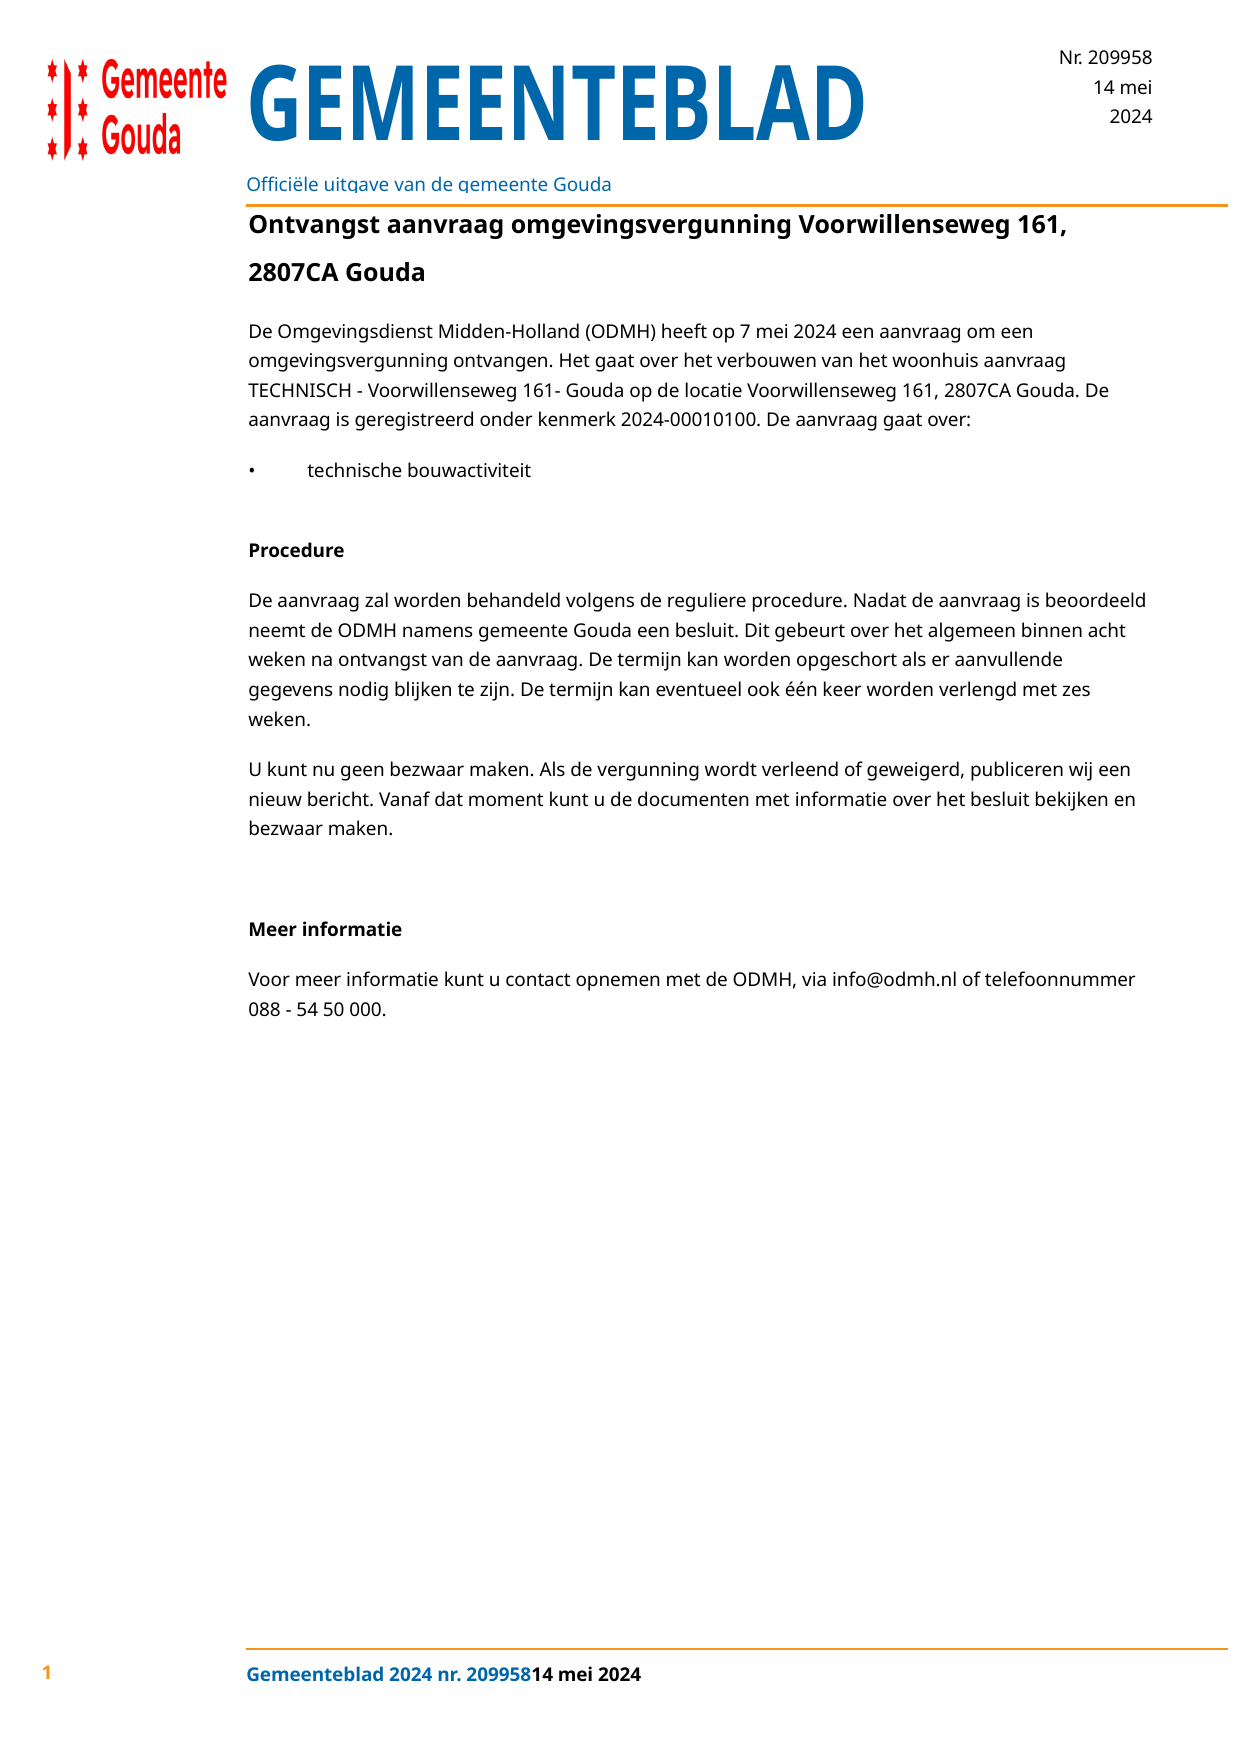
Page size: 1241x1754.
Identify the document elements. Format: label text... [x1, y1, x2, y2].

text De Omgevingsdienst Midden-Holland (ODMH) heeft op 7 mei 2024 een aanvraag om een omgevingsvergunning ontvangen. Het gaat over het verbouwen van het woonhuis aanvraag TECHNISCH - Voorwillenseweg 161- Gouda op de locatie Voorwillenseweg 161, 2807CA Gouda. De aanvraag is geregistreerd onder kenmerk 2024-00010100. De aanvraag gaat over: [248, 318, 1152, 432]
text De aanvraag zal worden behandeld volgens de reguliere procedure. Nadat de aanvraag is beoordeeld neemt de ODMH namens gemeente Gouda een besluit. Dit gebeurt over het algemeen binnen acht weken na ontvangst van de aanvraag. De termijn kan worden opgeschort als er aanvullende gegevens nodig blijken te zijn. De termijn kan eventueel ook één keer worden verlengd met zes weken. [248, 587, 1152, 732]
text U kunt nu geen bezwaar maken. Als de vergunning wordt verleend of geweigerd, publiceren wij een nieuw bericht. Vanaf dat moment kunt u de documenten met informatie over het besluit bekijken en bezwaar maken. [248, 756, 1152, 841]
text Ontvangst aanvraag omgevingsvergunning Voorwillenseweg 161, 2807CA Gouda [248, 207, 1152, 288]
text Voor meer informatie kunt u contact opnemen met de ODMH, via info@odmh.nl of telefoonnummer 088 - 54 50 000. [248, 967, 1152, 1022]
list technische bouwactiviteit [248, 457, 1152, 483]
text Meer informatie [248, 916, 1152, 942]
text Procedure [248, 537, 1152, 563]
picture [41, 47, 231, 172]
